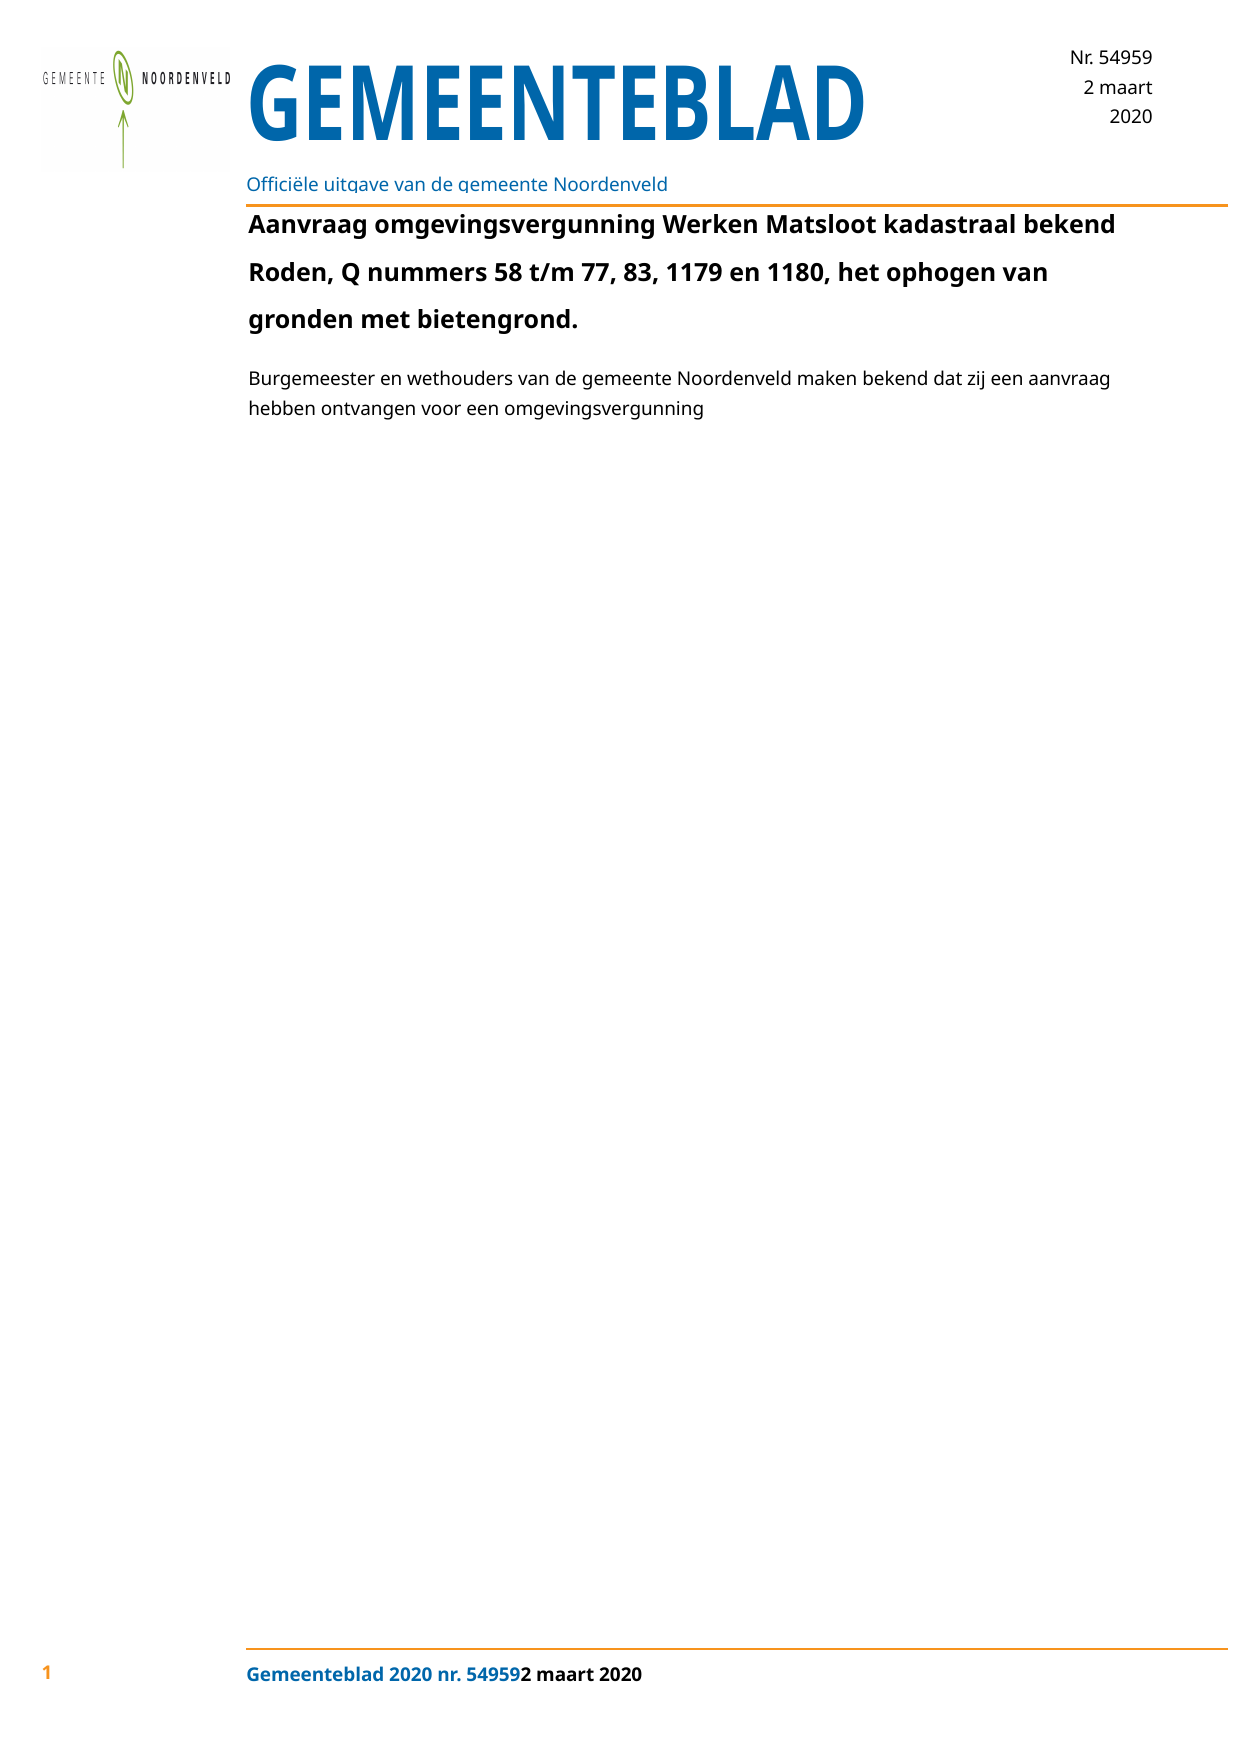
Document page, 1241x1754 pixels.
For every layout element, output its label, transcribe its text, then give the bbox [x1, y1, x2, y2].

text Burgemeester en wethouders van de gemeente Noordenveld maken bekend dat zij een aanvraag hebben ontvangen voor een omgevingsvergunning [248, 366, 1152, 421]
picture [41, 47, 231, 172]
text Aanvraag omgevingsvergunning Werken Matsloot kadastraal bekend Roden, Q nummers 58 t/m 77, 83, 1179 en 1180, het ophogen van gronden met bietengrond. [248, 207, 1152, 336]
